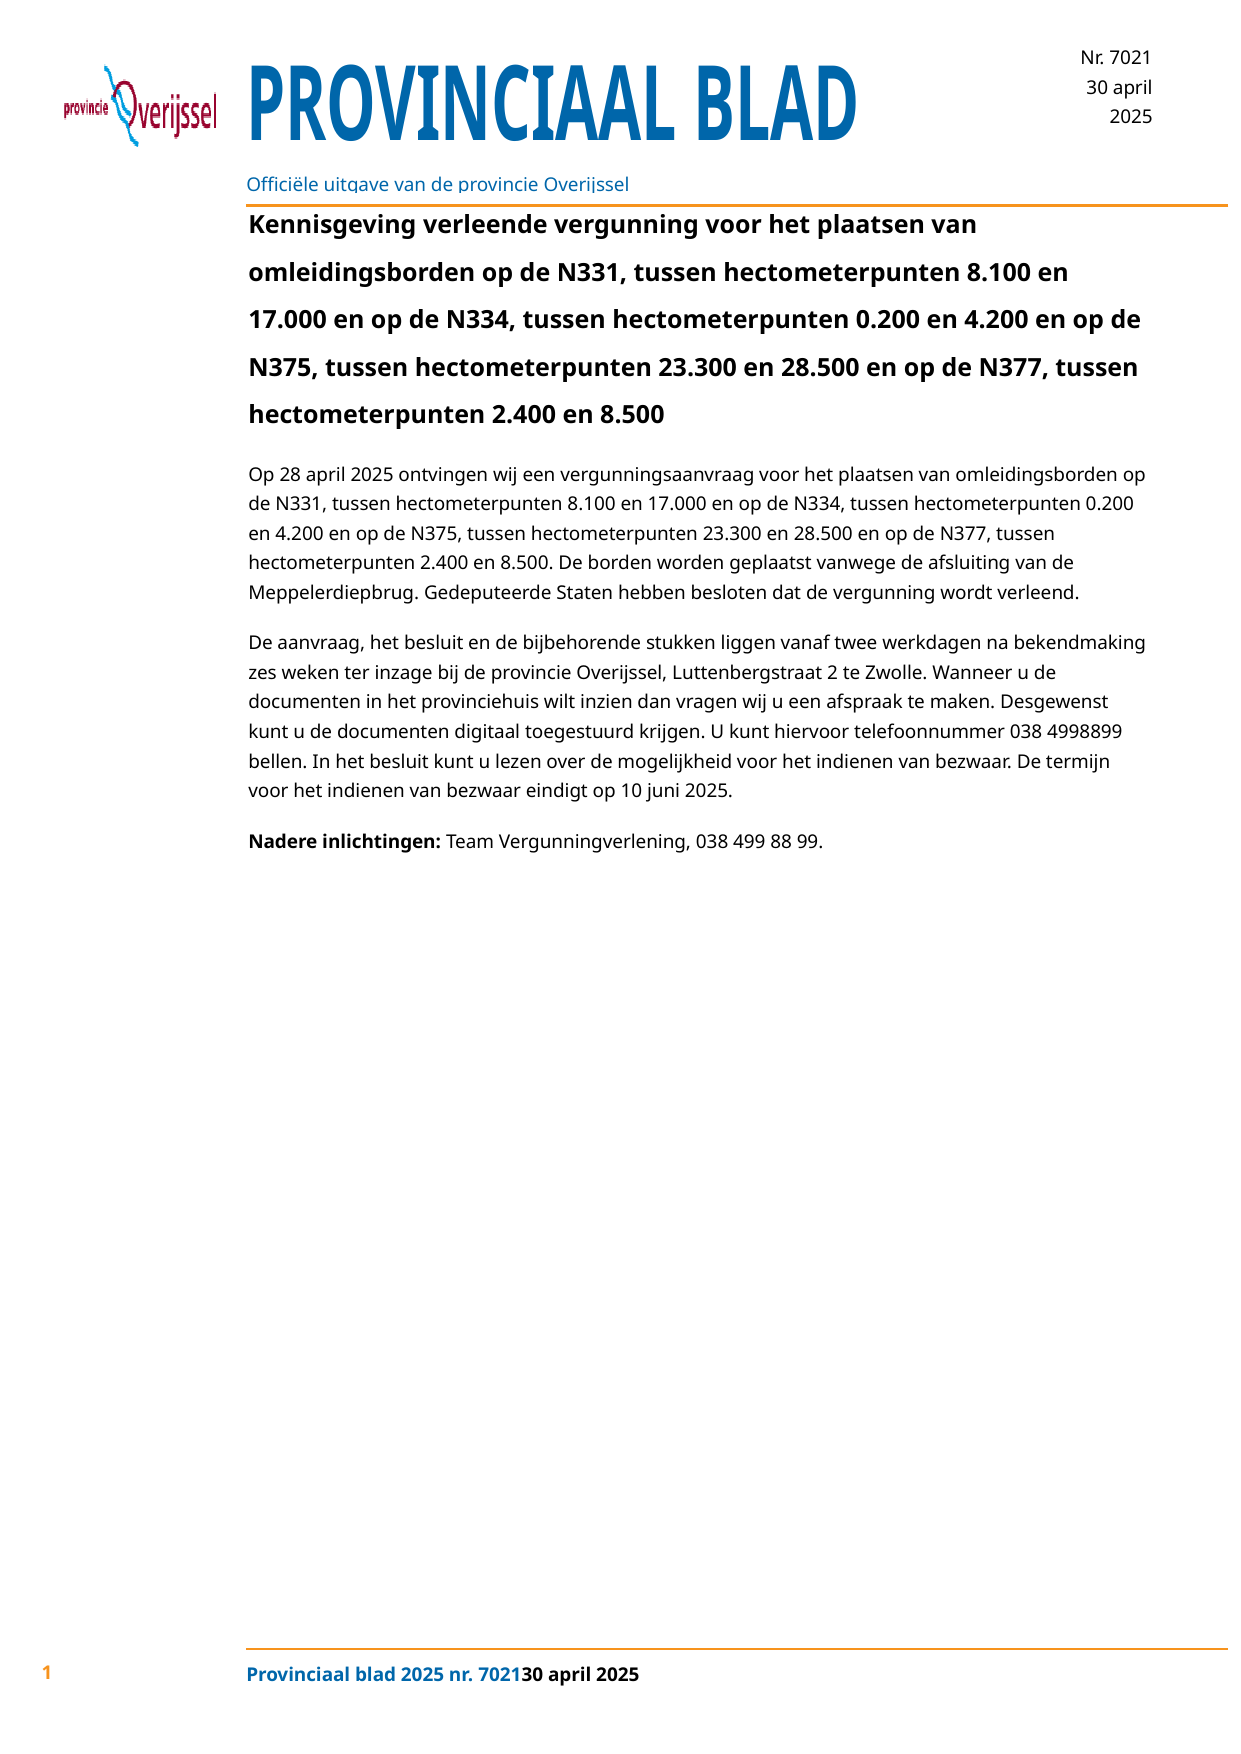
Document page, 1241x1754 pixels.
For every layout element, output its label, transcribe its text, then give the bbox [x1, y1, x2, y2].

text Kennisgeving verleende vergunning voor het plaatsen van omleidingsborden op de N331, tussen hectometerpunten 8.100 en 17.000 en op de N334, tussen hectometerpunten 0.200 en 4.200 en op de N375, tussen hectometerpunten 23.300 en 28.500 en op de N377, tussen hectometerpunten 2.400 en 8.500 [248, 207, 1152, 431]
text De aanvraag, het besluit en de bijbehorende stukken liggen vanaf twee werkdagen na bekendmaking zes weken ter inzage bij de provincie Overijssel, Luttenbergstraat 2 te Zwolle. Wanneer u de documenten in het provinciehuis wilt inzien dan vragen wij u een afspraak te maken. Desgewenst kunt u de documenten digitaal toegestuurd krijgen. U kunt hiervoor telefoonnummer 038 4998899 bellen. In het besluit kunt u lezen over de mogelijkheid voor het indienen van bezwaar. De termijn voor het indienen van bezwaar eindigt op 10 juni 2025. [248, 629, 1152, 803]
picture [41, 47, 231, 172]
text Nadere inlichtingen: Team Vergunningverlening, 038 499 88 99. [248, 828, 1152, 853]
text Op 28 april 2025 ontvingen wij een vergunningsaanvraag voor het plaatsen van omleidingsborden op de N331, tussen hectometerpunten 8.100 en 17.000 en op de N334, tussen hectometerpunten 0.200 en 4.200 en op de N375, tussen hectometerpunten 23.300 en 28.500 en op de N377, tussen hectometerpunten 2.400 en 8.500. De borden worden geplaatst vanwege de afsluiting van de Meppelerdiepbrug. Gedeputeerde Staten hebben besloten dat de vergunning wordt verleend. [248, 461, 1152, 605]
